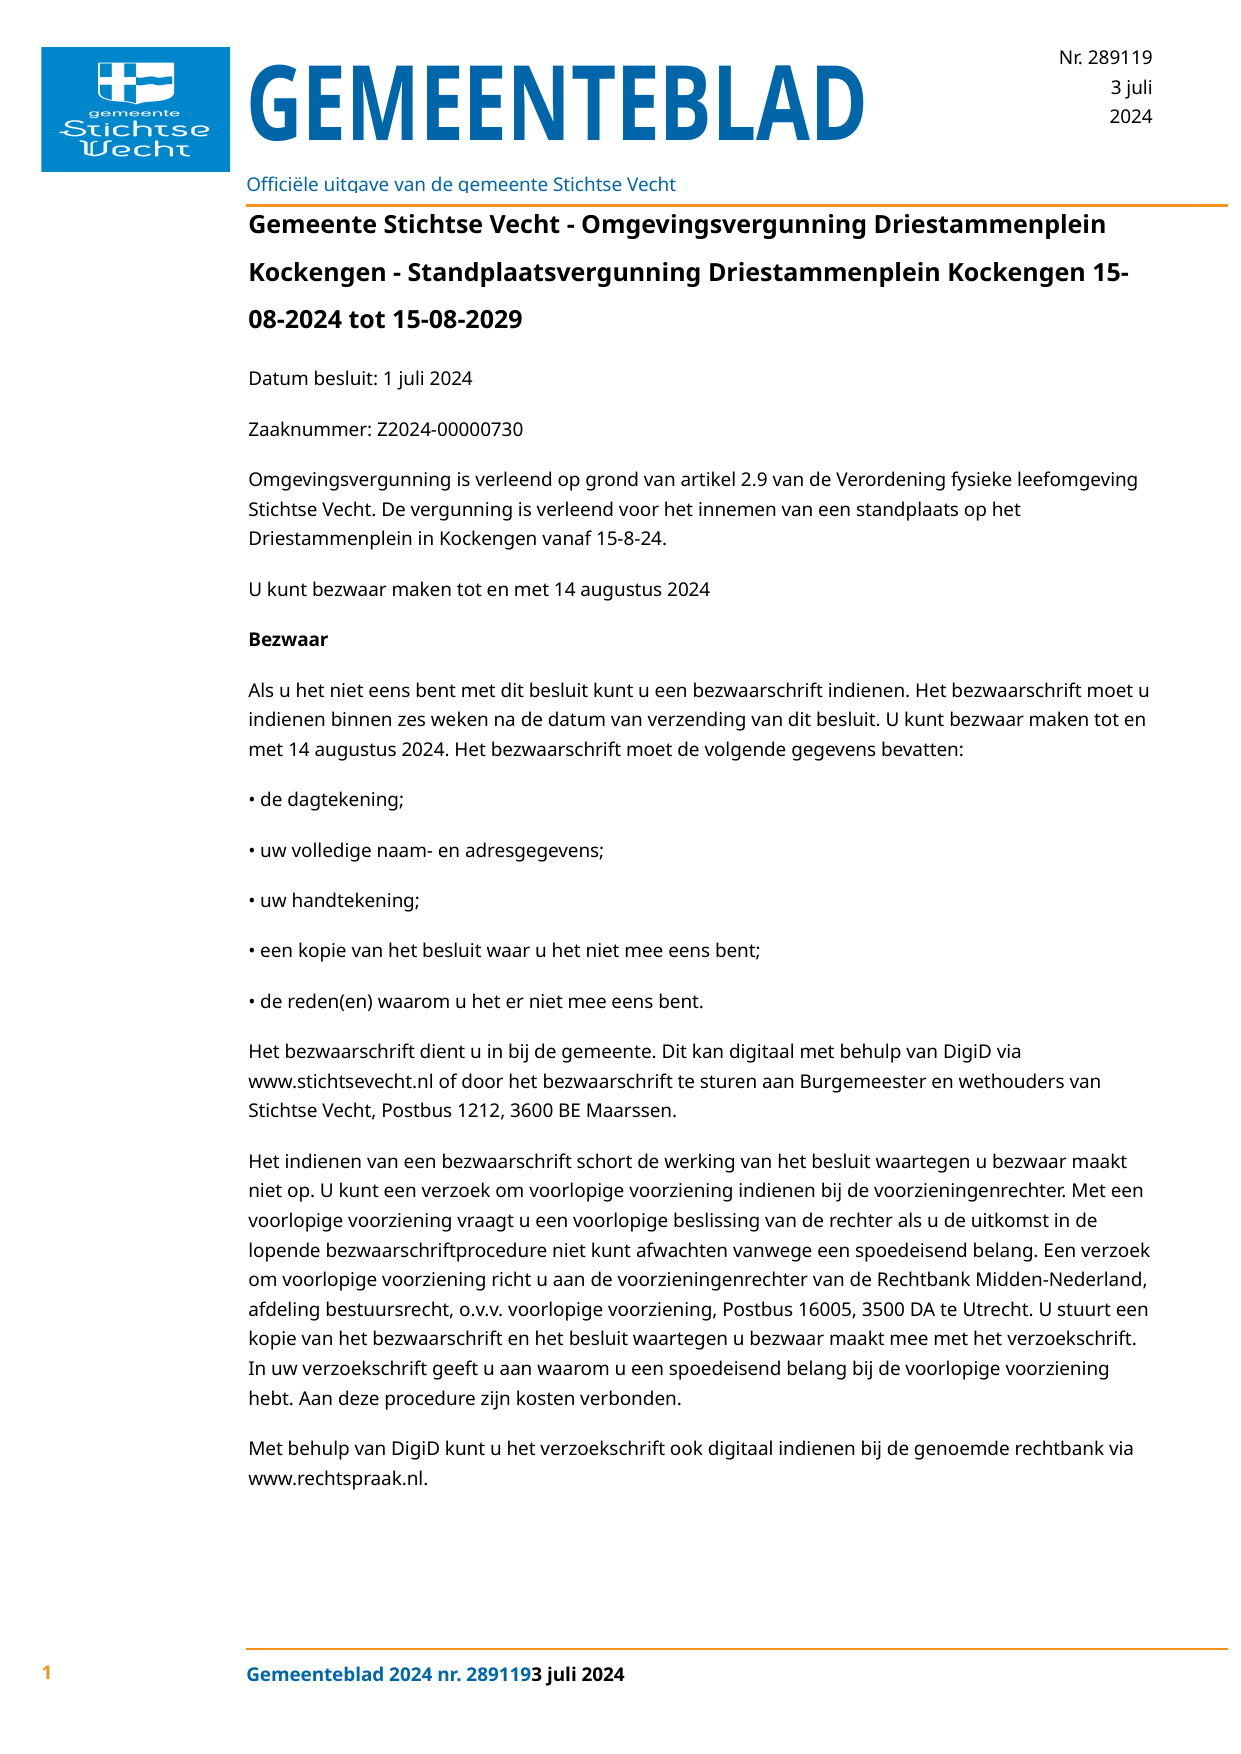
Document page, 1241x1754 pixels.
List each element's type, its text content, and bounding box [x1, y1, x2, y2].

text • uw handtekening; [248, 887, 1152, 913]
text • de dagtekening; [248, 786, 1152, 812]
text Omgevingsvergunning is verleend op grond van artikel 2.9 van de Verordening fysieke leefomgeving Stichtse Vecht. De vergunning is verleend voor het innemen van een standplaats op het Driestammenplein in Kockengen vanaf 15-8-24. [248, 466, 1152, 551]
text Het bezwaarschrift dient u in bij de gemeente. Dit kan digitaal met behulp van DigiD via www.stichtsevecht.nl of door het bezwaarschrift te sturen aan Burgemeester en wethouders van Stichtse Vecht, Postbus 1212, 3600 BE Maarssen. [248, 1038, 1152, 1123]
text Als u het niet eens bent met dit besluit kunt u een bezwaarschrift indienen. Het bezwaarschrift moet u indienen binnen zes weken na de datum van verzending van dit besluit. U kunt bezwaar maken tot en met 14 augustus 2024. Het bezwaarschrift moet de volgende gegevens bevatten: [248, 677, 1152, 762]
text Datum besluit: 1 juli 2024 [248, 366, 1152, 391]
text • een kopie van het besluit waar u het niet mee eens bent; [248, 938, 1152, 963]
text Bezwaar [248, 626, 1152, 652]
text U kunt bezwaar maken tot en met 14 augustus 2024 [248, 576, 1152, 602]
picture [99, 63, 135, 101]
text • de reden(en) waarom u het er niet mee eens bent. [248, 988, 1152, 1014]
text • uw volledige naam- en adresgegevens; [248, 837, 1152, 862]
text Het indienen van een bezwaarschrift schort de werking van het besluit waartegen u bezwaar maakt niet op. U kunt een verzoek om voorlopige voorziening indienen bij de voorzieningenrechter. Met een voorlopige voorziening vraagt u een voorlopige beslissing van de rechter als u de uitkomst in de lopende bezwaarschriftprocedure niet kunt afwachten vanwege een spoedeisend belang. Een verzoek om voorlopige voorziening richt u aan de voorzieningenrechter van de Rechtbank Midden-Nederland, afdeling bestuursrecht, o.v.v. voorlopige voorziening, Postbus 16005, 3500 DA te Utrecht. U stuurt een kopie van het bezwaarschrift en het besluit waartegen u bezwaar maakt mee met het verzoekschrift. In uw verzoekschrift geeft u aan waarom u een spoedeisend belang bij de voorlopige voorziening hebt. Aan deze procedure zijn kosten verbonden. [248, 1148, 1152, 1410]
text Zaaknummer: Z2024-00000730 [248, 416, 1152, 442]
text Met behulp van DigiD kunt u het verzoekschrift ook digitaal indienen bij de genoemde rechtbank via www.rechtspraak.nl. [248, 1435, 1152, 1490]
picture [137, 63, 174, 103]
text Gemeente Stichtse Vecht - Omgevingsvergunning Driestammenplein Kockengen - Standplaatsvergunning Driestammenplein Kockengen 15-08-2024 tot 15-08-2029 [248, 207, 1152, 336]
